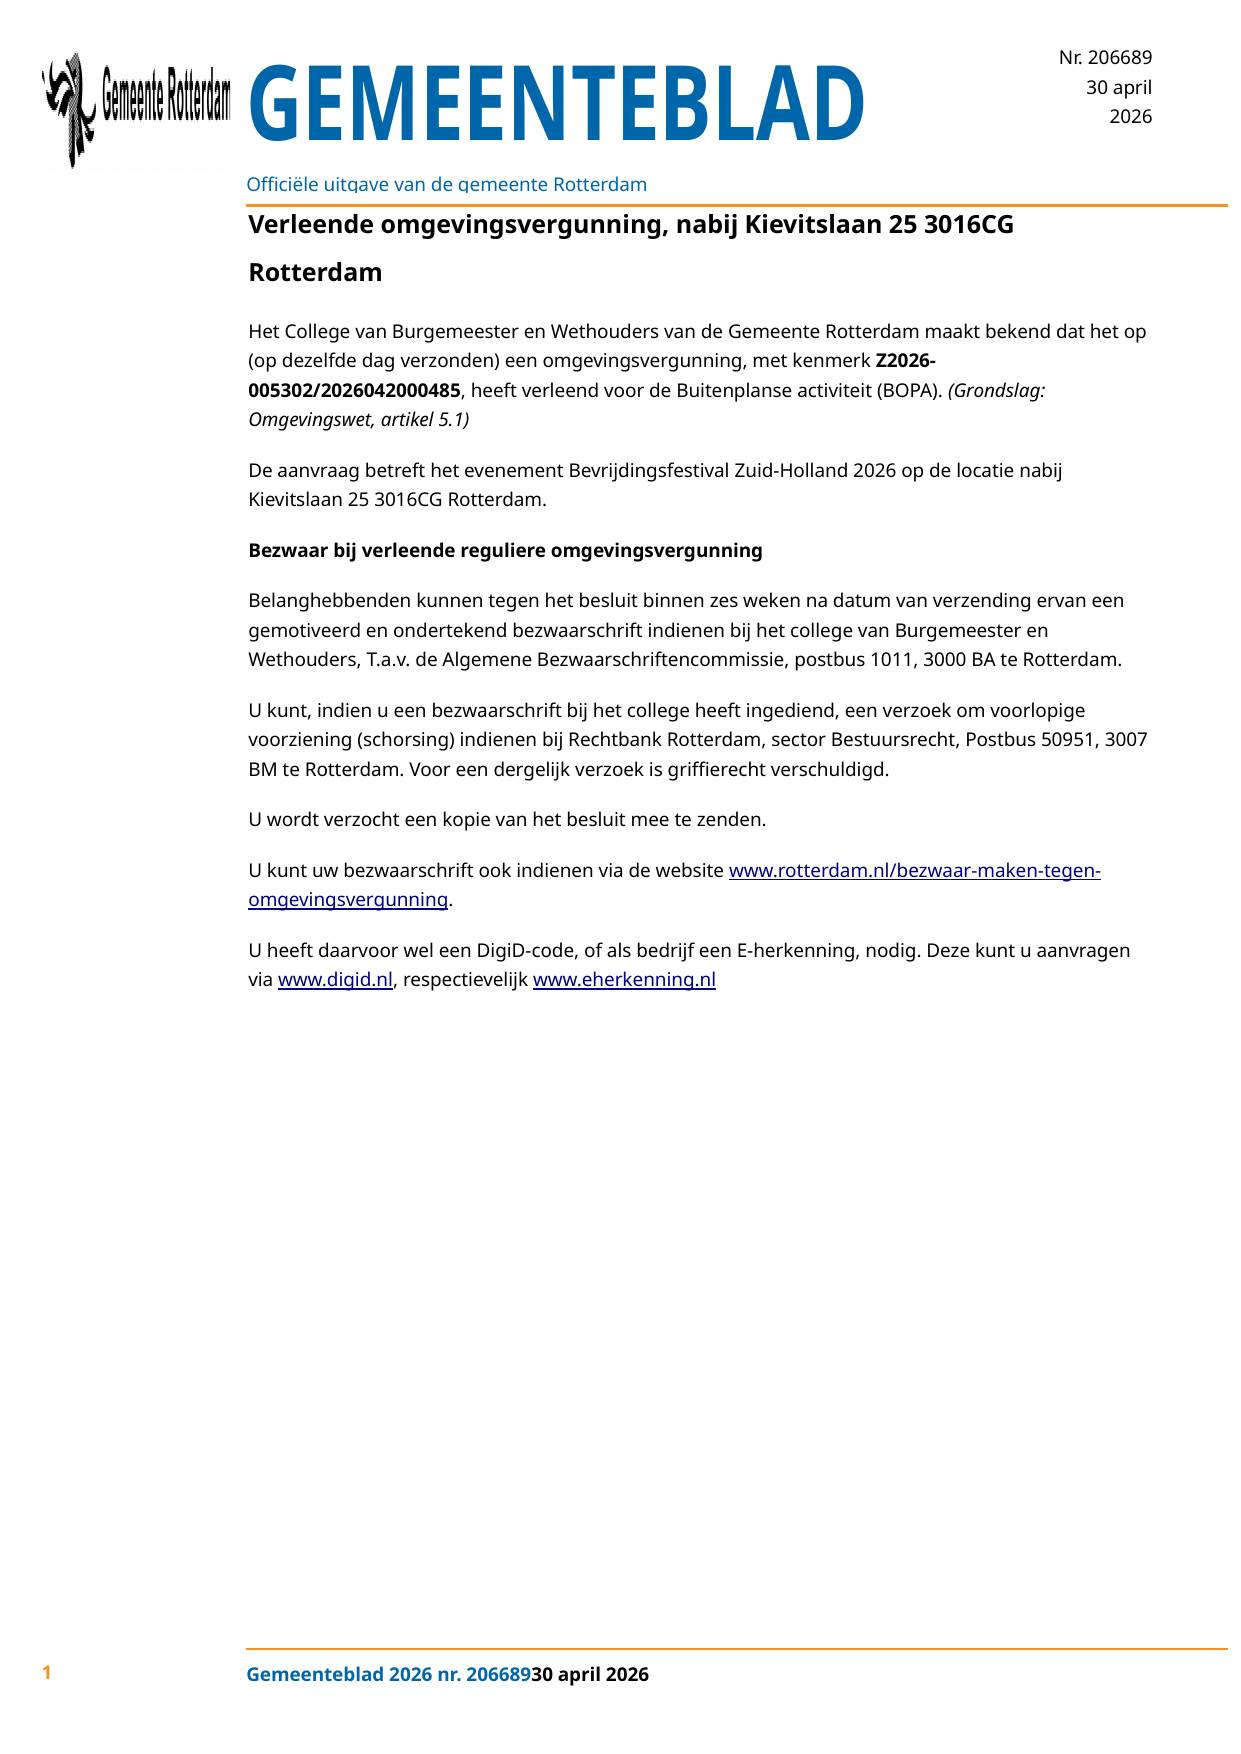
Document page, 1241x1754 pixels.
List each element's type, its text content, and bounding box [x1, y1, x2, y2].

picture [41, 47, 231, 172]
text Bezwaar bij verleende reguliere omgevingsvergunning [248, 537, 1152, 563]
text U wordt verzocht een kopie van het besluit mee te zenden. [248, 807, 1152, 832]
text Belanghebbenden kunnen tegen het besluit binnen zes weken na datum van verzending ervan een gemotiveerd en ondertekend bezwaarschrift indienen bij het college van Burgemeester en Wethouders, T.a.v. de Algemene Bezwaarschriftencommissie, postbus 1011, 3000 BA te Rotterdam. [248, 587, 1152, 672]
text U heeft daarvoor wel een DigiD-code, of als bedrijf een E-herkenning, nodig. Deze kunt u aanvragen via www.digid.nl, respectievelijk www.eherkenning.nl [248, 937, 1152, 992]
text U kunt uw bezwaarschrift ook indienen via de website www.rotterdam.nl/bezwaar-maken-tegen-omgevingsvergunning. [248, 857, 1152, 912]
text U kunt, indien u een bezwaarschrift bij het college heeft ingediend, een verzoek om voorlopige voorziening (schorsing) indienen bij Rechtbank Rotterdam, sector Bestuursrecht, Postbus 50951, 3007 BM te Rotterdam. Voor een dergelijk verzoek is griffierecht verschuldigd. [248, 697, 1152, 782]
text De aanvraag betreft het evenement Bevrijdingsfestival Zuid-Holland 2026 op de locatie nabij Kievitslaan 25 3016CG Rotterdam. [248, 457, 1152, 512]
text Het College van Burgemeester en Wethouders van de Gemeente Rotterdam maakt bekend dat het op (op dezelfde dag verzonden) een omgevingsvergunning, met kenmerk Z2026-005302/2026042000485, heeft verleend voor de Buitenplanse activiteit (BOPA). (Grondslag: Omgevingswet, artikel 5.1) [248, 318, 1152, 432]
text Verleende omgevingsvergunning, nabij Kievitslaan 25 3016CG Rotterdam [248, 207, 1152, 288]
